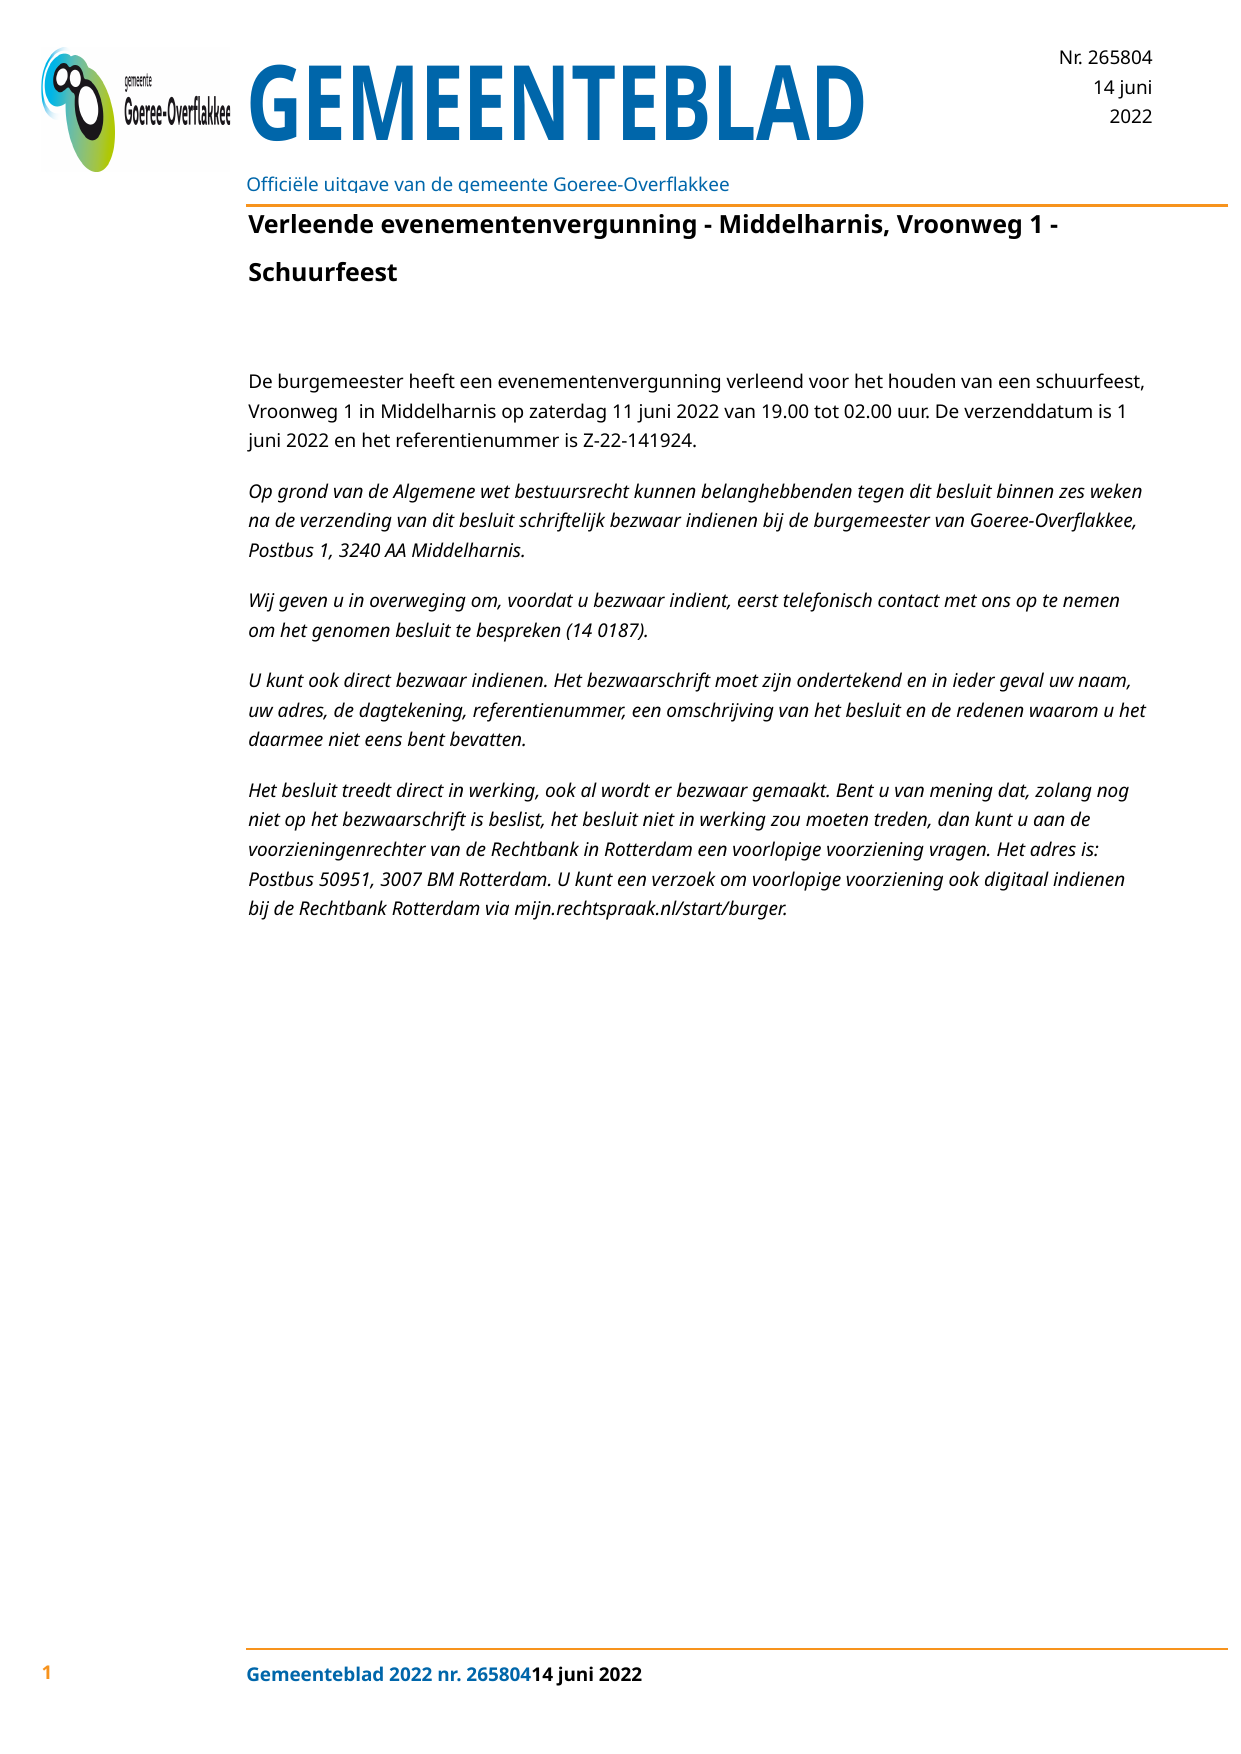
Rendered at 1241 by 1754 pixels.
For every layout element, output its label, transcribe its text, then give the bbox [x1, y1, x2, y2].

text Wij geven u in overweging om, voordat u bezwaar indient, eerst telefonisch contact met ons op te nemen om het genomen besluit te bespreken (14 0187). [248, 587, 1152, 643]
picture [41, 47, 231, 172]
text Op grond van de Algemene wet bestuursrecht kunnen belanghebbenden tegen dit besluit binnen zes weken na de verzending van dit besluit schriftelijk bezwaar indienen bij de burgemeester van Goeree-Overflakkee, Postbus 1, 3240 AA Middelharnis. [248, 478, 1152, 563]
text U kunt ook direct bezwaar indienen. Het bezwaarschrift moet zijn ondertekend en in ieder geval uw naam, uw adres, de dagtekening, referentienummer, een omschrijving van het besluit en de redenen waarom u het daarmee niet eens bent bevatten. [248, 667, 1152, 752]
text De burgemeester heeft een evenementenvergunning verleend voor het houden van een schuurfeest, Vroonweg 1 in Middelharnis op zaterdag 11 juni 2022 van 19.00 tot 02.00 uur. De verzenddatum is 1 juni 2022 en het referentienummer is Z-22-141924. [248, 368, 1152, 453]
text Verleende evenementenvergunning - Middelharnis, Vroonweg 1 - Schuurfeest [248, 207, 1152, 288]
text Het besluit treedt direct in werking, ook al wordt er bezwaar gemaakt. Bent u van mening dat, zolang nog niet op het bezwaarschrift is beslist, het besluit niet in werking zou moeten treden, dan kunt u aan de voorzieningenrechter van de Rechtbank in Rotterdam een voorlopige voorziening vragen. Het adres is: Postbus 50951, 3007 BM Rotterdam. U kunt een verzoek om voorlopige voorziening ook digitaal indienen bij de Rechtbank Rotterdam via mijn.rechtspraak.nl/start/burger. [248, 777, 1152, 921]
